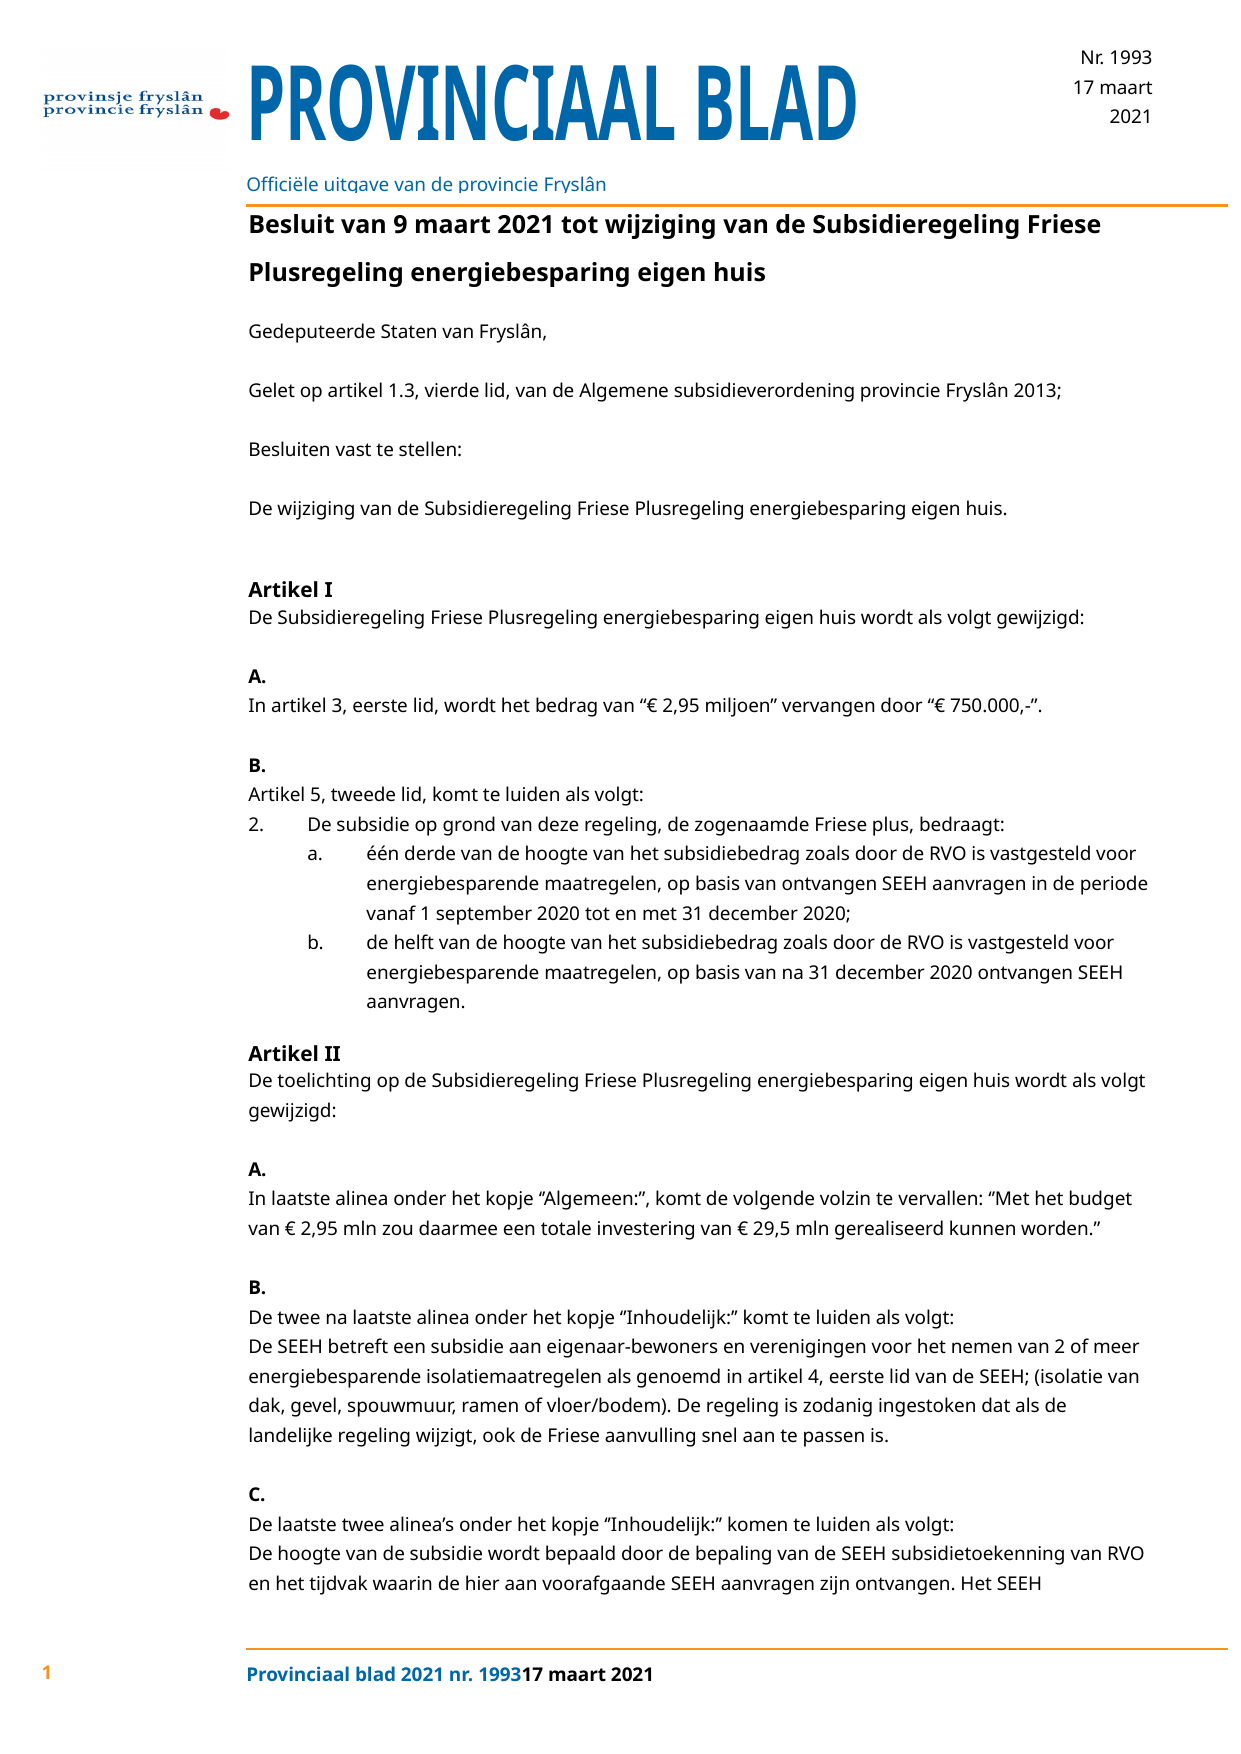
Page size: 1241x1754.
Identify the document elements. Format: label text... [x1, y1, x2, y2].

text A. [248, 663, 1152, 689]
text De twee na laatste alinea onder het kopje ‘’Inhoudelijk:’’ komt te luiden als volgt: [248, 1304, 1152, 1330]
text Artikel 5, tweede lid, komt te luiden als volgt: [248, 781, 1152, 807]
text De wijziging van de Subsidieregeling Friese Plusregeling energiebesparing eigen huis. [248, 495, 1152, 521]
text Artikel II [248, 1039, 1152, 1067]
text Besluit van 9 maart 2021 tot wijziging van de Subsidieregeling Friese Plusregeling energiebesparing eigen huis [248, 207, 1152, 288]
text A. [248, 1156, 1152, 1182]
text In artikel 3, eerste lid, wordt het bedrag van “€ 2,95 miljoen” vervangen door “€ 750.000,-”. [248, 693, 1152, 718]
text De toelichting op de Subsidieregeling Friese Plusregeling energiebesparing eigen huis wordt als volgt gewijzigd: [248, 1067, 1152, 1123]
text Artikel I [248, 575, 1152, 604]
text De hoogte van de subsidie wordt bepaald door de bepaling van de SEEH subsidietoekenning van RVO en het tijdvak waarin de hier aan voorafgaande SEEH aanvragen zijn ontvangen. Het SEEH [248, 1541, 1152, 1596]
text De laatste twee alinea’s onder het kopje ‘’Inhoudelijk:’’ komen te luiden als volgt: [248, 1511, 1152, 1537]
text B. [248, 1274, 1152, 1300]
picture [41, 47, 231, 172]
list De subsidie op grond van deze regeling, de zogenaamde Friese plus, bedraagt: [248, 811, 1152, 837]
text De Subsidieregeling Friese Plusregeling energiebesparing eigen huis wordt als volgt gewijzigd: [248, 604, 1152, 629]
text Gedeputeerde Staten van Fryslân, [248, 318, 1152, 344]
text B. [248, 752, 1152, 777]
list de helft van de hoogte van het subsidiebedrag zoals door de RVO is vastgesteld voor energiebesparende maatregelen, op basis van na 31 december 2020 ontvangen SEEH aanvragen. [307, 929, 1152, 1014]
text De SEEH betreft een subsidie aan eigenaar-bewoners en verenigingen voor het nemen van 2 of meer energiebesparende isolatiemaatregelen als genoemd in artikel 4, eerste lid van de SEEH; (isolatie van dak, gevel, spouwmuur, ramen of vloer/bodem). De regeling is zodanig ingestoken dat als de landelijke regeling wijzigt, ook de Friese aanvulling snel aan te passen is. [248, 1333, 1152, 1448]
list één derde van de hoogte van het subsidiebedrag zoals door de RVO is vastgesteld voor energiebesparende maatregelen, op basis van ontvangen SEEH aanvragen in de periode vanaf 1 september 2020 tot en met 31 december 2020; [307, 841, 1152, 925]
text Besluiten vast te stellen: [248, 436, 1152, 462]
text Gelet op artikel 1.3, vierde lid, van de Algemene subsidieverordening provincie Fryslân 2013; [248, 377, 1152, 403]
text C. [248, 1481, 1152, 1507]
text In laatste alinea onder het kopje ‘’Algemeen:’’, komt de volgende volzin te vervallen: ‘’Met het budget van € 2,95 mln zou daarmee een totale investering van € 29,5 mln gerealiseerd kunnen worden.’’ [248, 1186, 1152, 1241]
